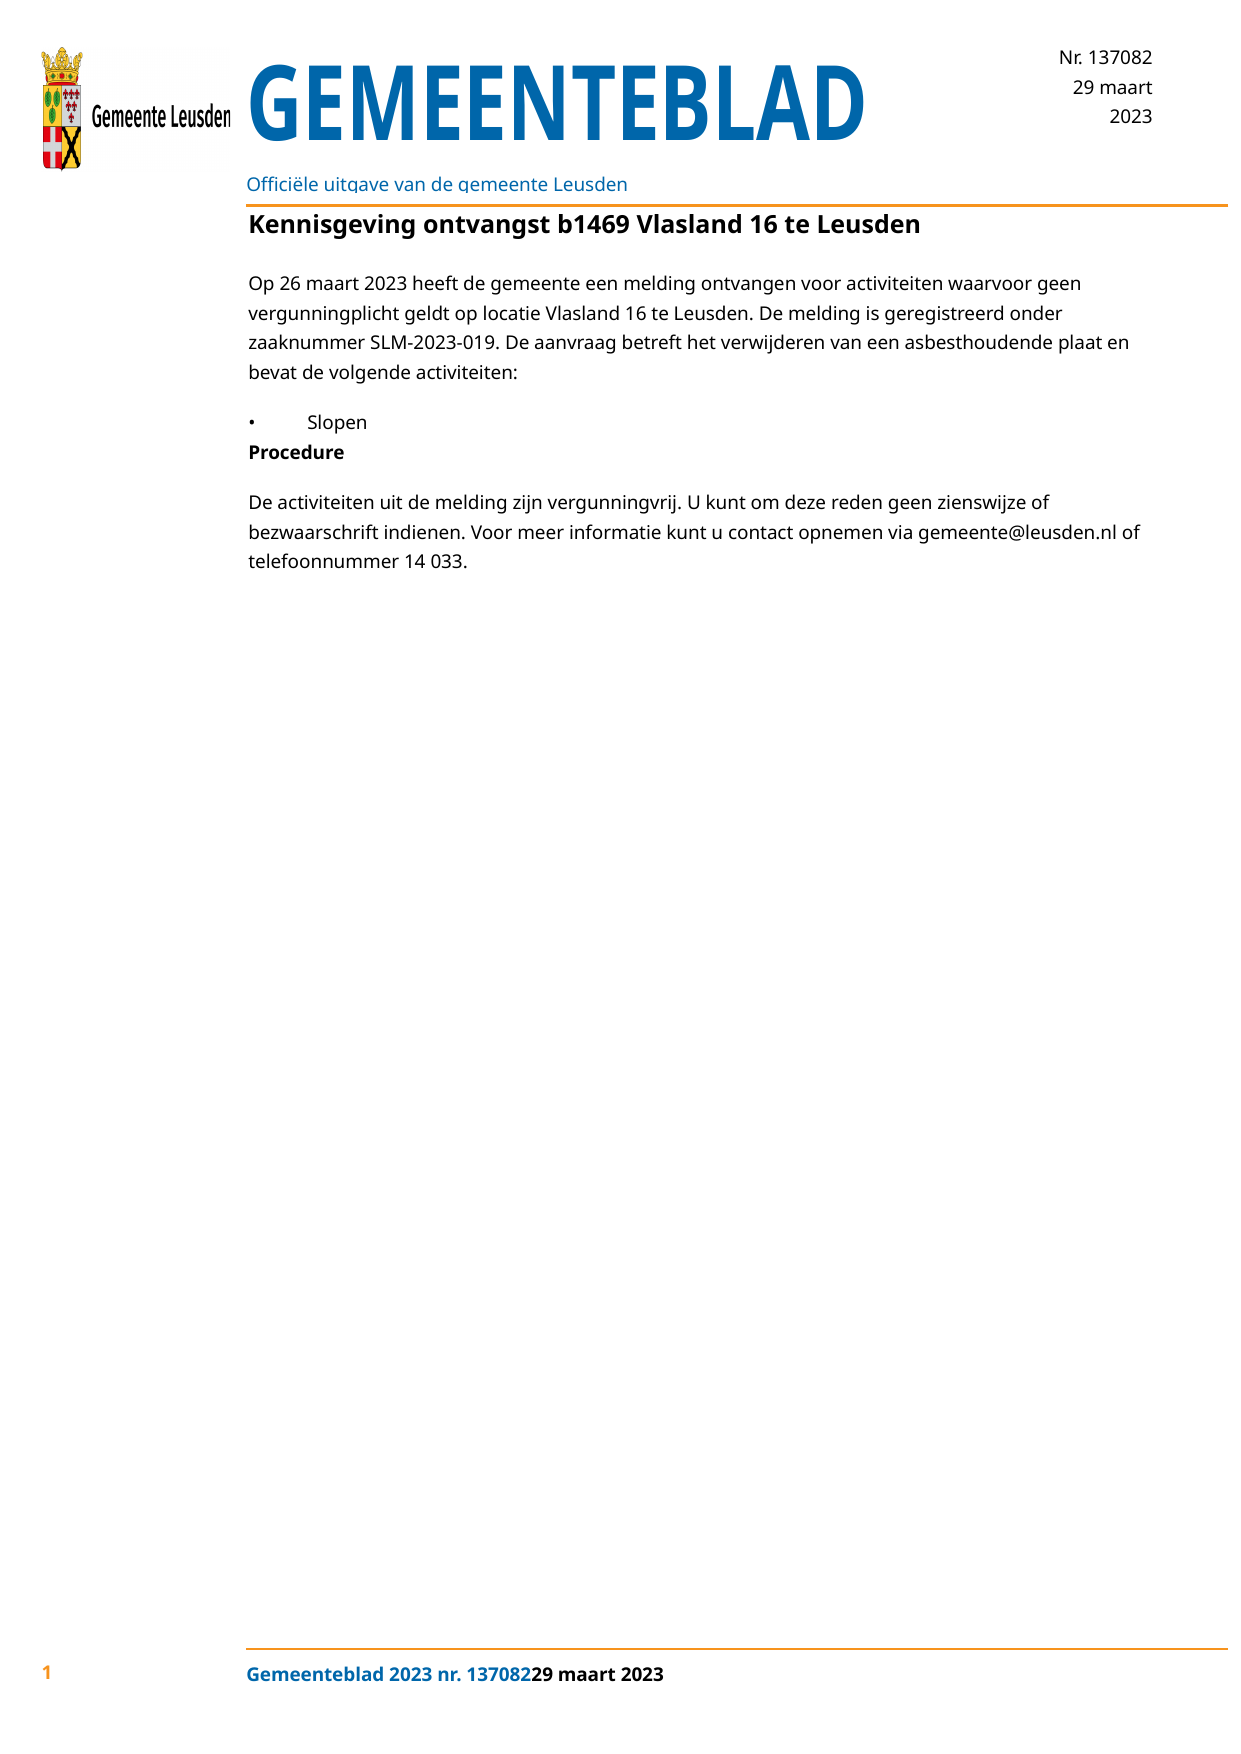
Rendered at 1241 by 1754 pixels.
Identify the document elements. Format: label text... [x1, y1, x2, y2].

text Op 26 maart 2023 heeft de gemeente een melding ontvangen voor activiteiten waarvoor geen vergunningplicht geldt op locatie Vlasland 16 te Leusden. De melding is geregistreerd onder zaaknummer SLM-2023-019. De aanvraag betreft het verwijderen van een asbesthoudende plaat en bevat de volgende activiteiten: [248, 270, 1152, 385]
list Slopen [248, 409, 1152, 435]
text De activiteiten uit de melding zijn vergunningvrij. U kunt om deze reden geen zienswijze of bezwaarschrift indienen. Voor meer informatie kunt u contact opnemen via gemeente@leusden.nl of telefoonnummer 14 033. [248, 489, 1152, 574]
text Kennisgeving ontvangst b1469 Vlasland 16 te Leusden [248, 207, 1152, 241]
picture [41, 47, 231, 172]
text Procedure [248, 439, 1152, 465]
